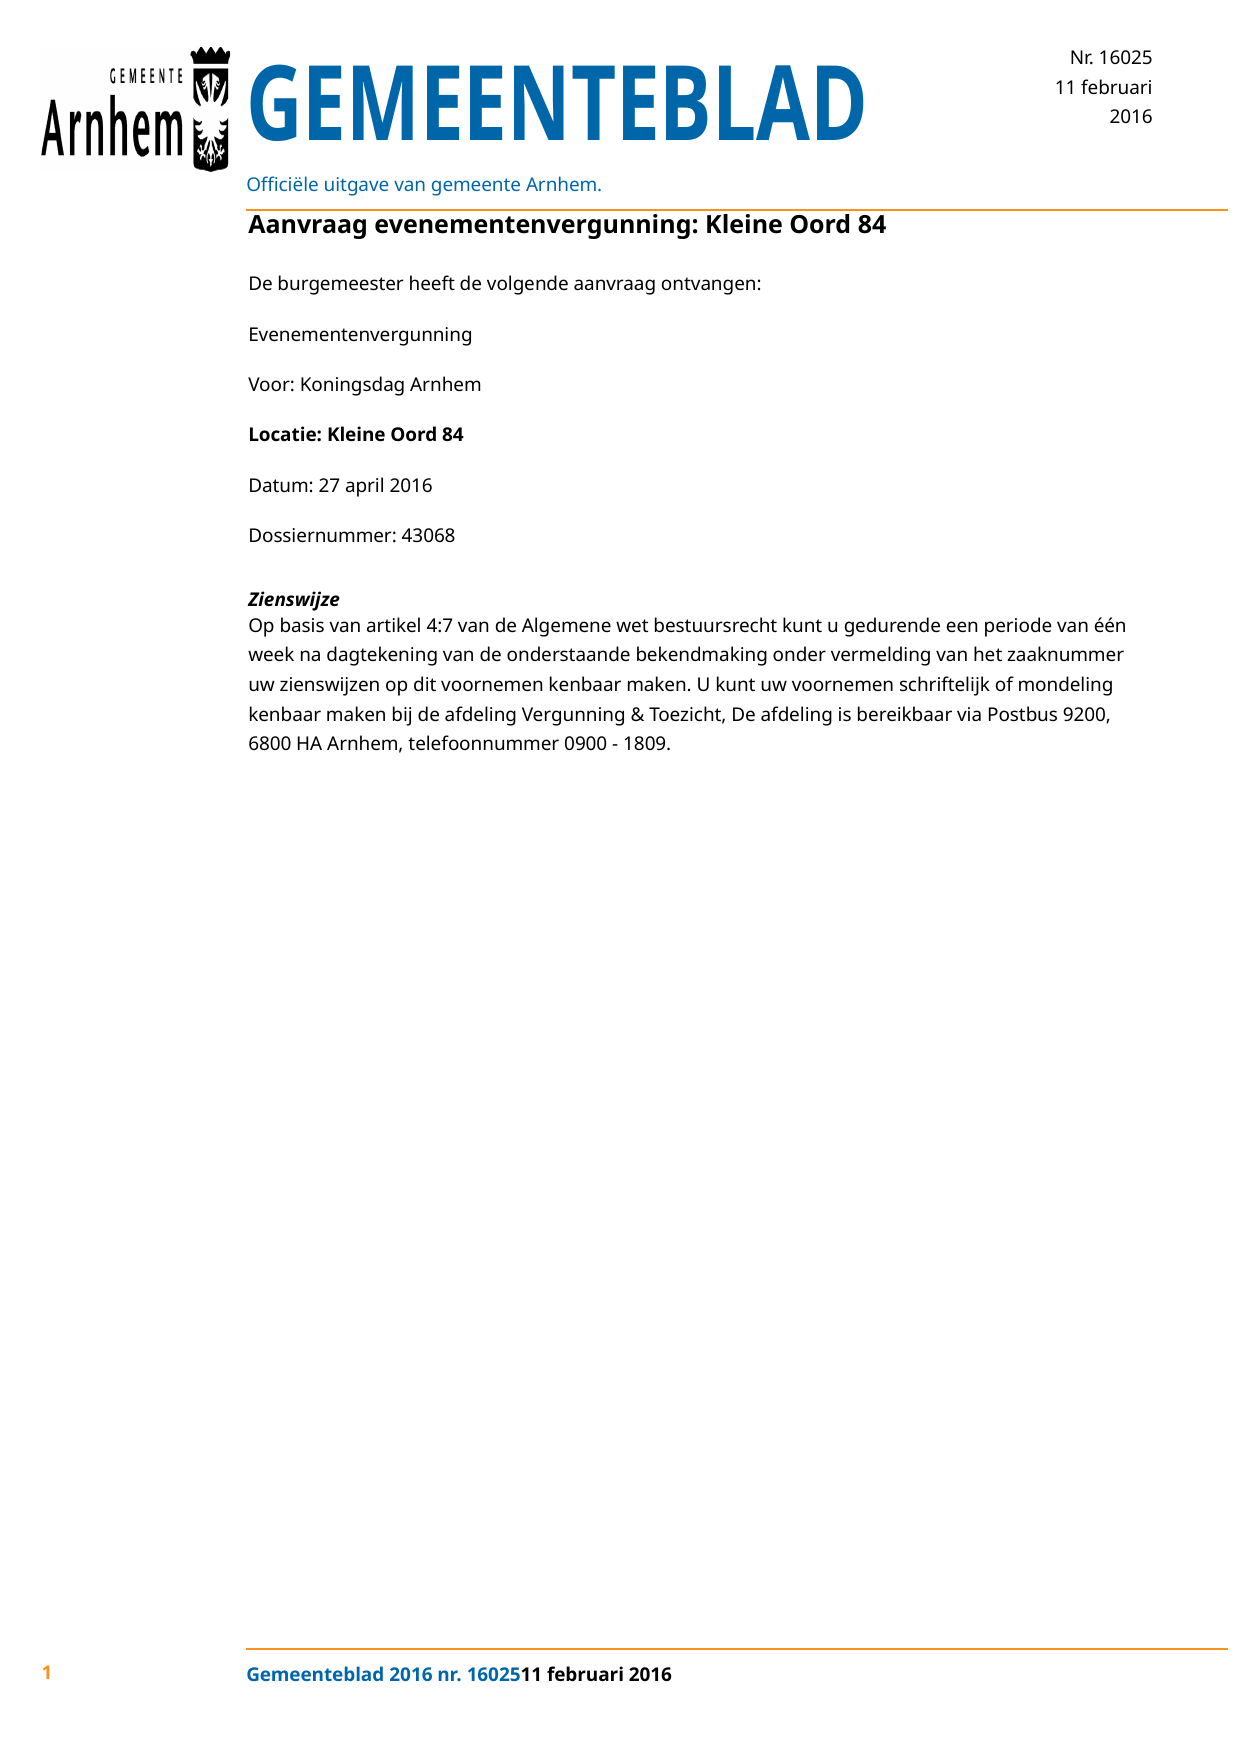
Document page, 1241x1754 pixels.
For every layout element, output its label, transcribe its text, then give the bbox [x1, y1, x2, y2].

text Aanvraag evenementenvergunning: Kleine Oord 84 [248, 211, 1152, 241]
text Dossiernummer: 43068 [248, 522, 1152, 548]
text Op basis van artikel 4:7 van de Algemene wet bestuursrecht kunt u gedurende een periode van één week na dagtekening van de onderstaande bekendmaking onder vermelding van het zaaknummer uw zienswijzen op dit voornemen kenbaar maken. U kunt uw voornemen schriftelijk of mondeling kenbaar maken bij de afdeling Vergunning & Toezicht, De afdeling is bereikbaar via Postbus 9200, 6800 HA Arnhem, telefoonnummer 0900 - 1809. [248, 612, 1152, 756]
text Voor: Koningsdag Arnhem [248, 371, 1152, 397]
text Datum: 27 april 2016 [248, 472, 1152, 498]
text Zienswijze [248, 586, 1152, 612]
text Locatie: Kleine Oord 84 [248, 422, 1152, 447]
text De burgemeester heeft de volgende aanvraag ontvangen: [248, 270, 1152, 296]
picture [41, 47, 231, 172]
text Evenementenvergunning [248, 321, 1152, 346]
